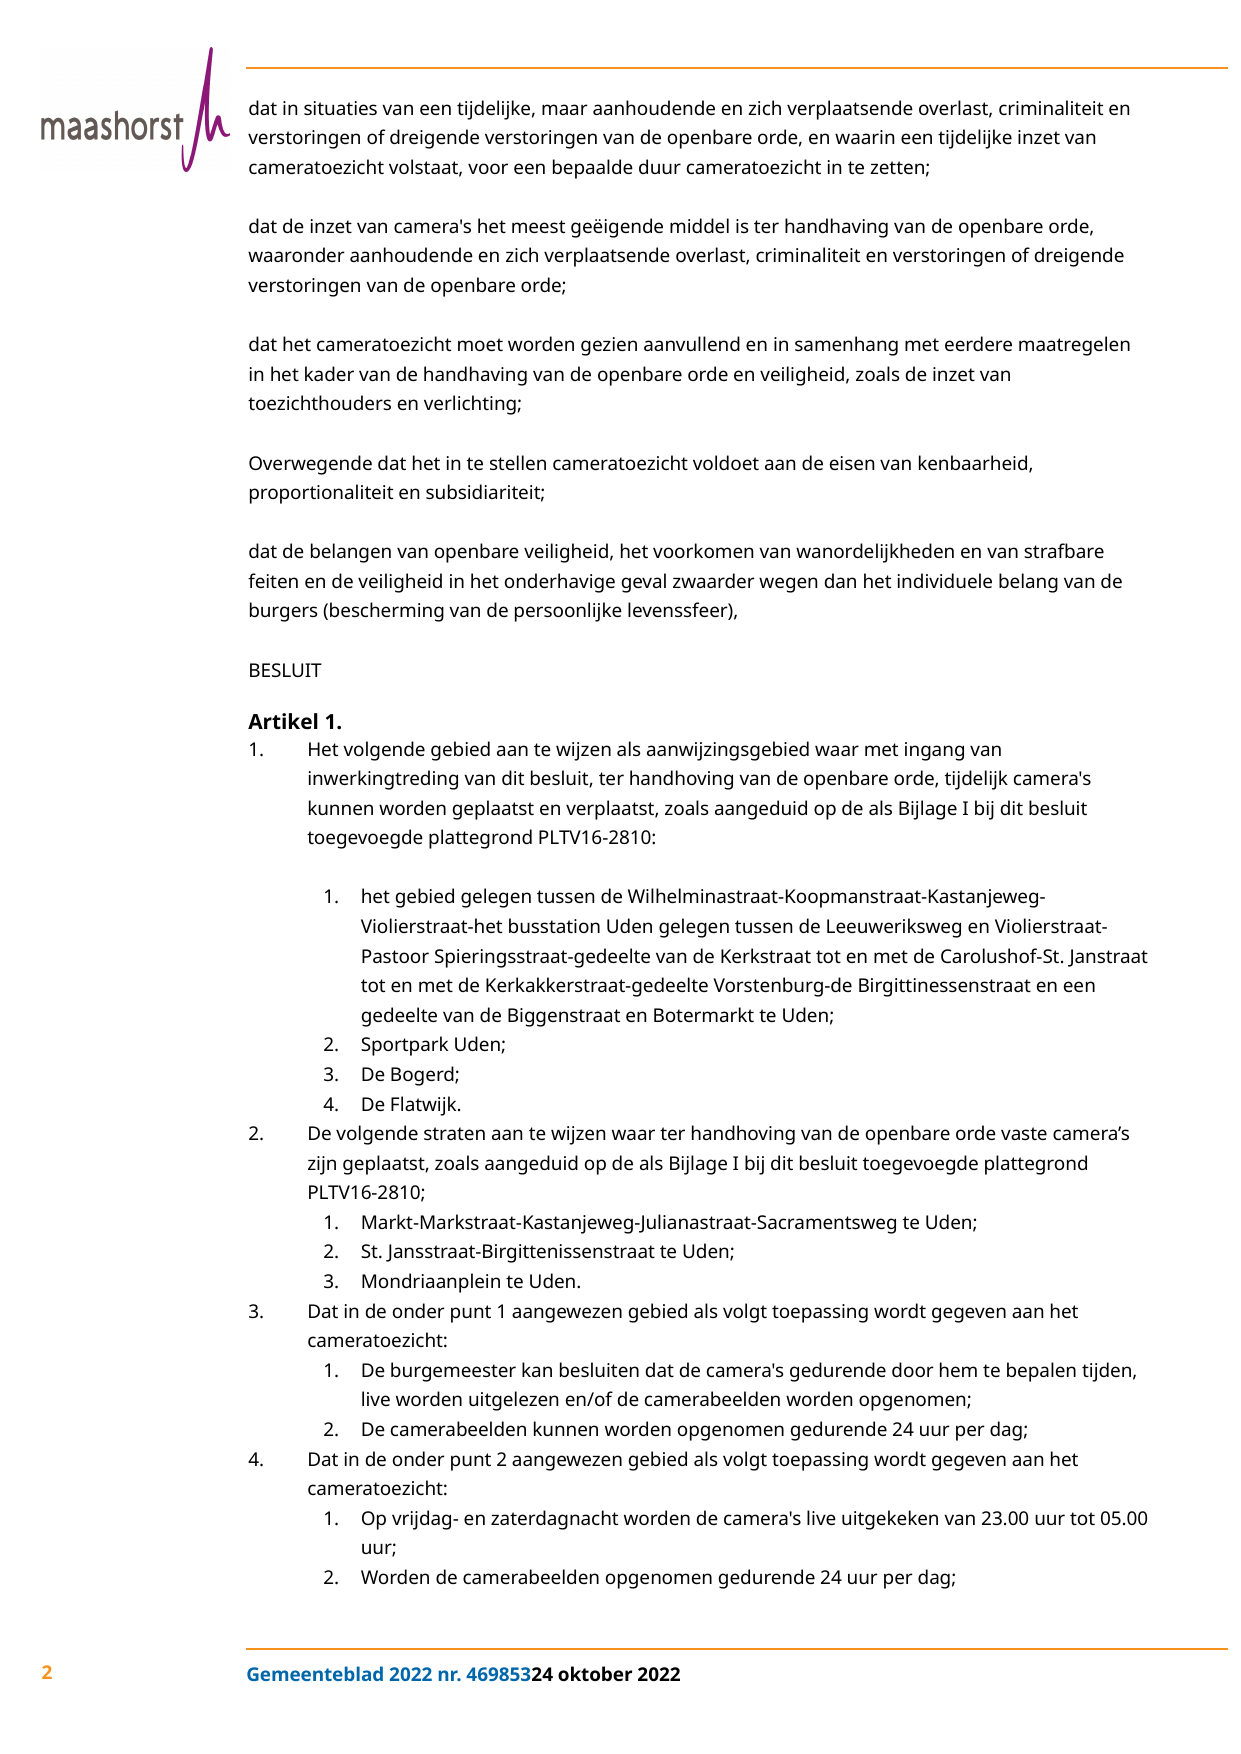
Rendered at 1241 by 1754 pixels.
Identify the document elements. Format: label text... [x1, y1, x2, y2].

list Markt-Markstraat-Kastanjeweg-Julianastraat-Sacramentsweg te Uden; [323, 1209, 1152, 1235]
text dat de belangen van openbare veiligheid, het voorkomen van wanordelijkheden en van strafbare feiten en de veiligheid in het onderhavige geval zwaarder wegen dan het individuele belang van de burgers (bescherming van de persoonlijke levenssfeer), [248, 538, 1152, 623]
list St. Jansstraat-Birgittenissenstraat te Uden; [323, 1239, 1152, 1264]
list Mondriaanplein te Uden. [323, 1268, 1152, 1294]
text BESLUIT [248, 657, 1152, 683]
text dat het cameratoezicht moet worden gezien aanvullend en in samenhang met eerdere maatregelen in het kader van de handhaving van de openbare orde en veiligheid, zoals de inzet van toezichthouders en verlichting; [248, 331, 1152, 416]
text Artikel 1. [248, 707, 1152, 736]
list De volgende straten aan te wijzen waar ter handhoving van de openbare orde vaste camera’s zijn geplaatst, zoals aangeduid op de als Bijlage I bij dit besluit toegevoegde plattegrond PLTV16-2810; [248, 1120, 1152, 1205]
list Sportpark Uden; [323, 1032, 1152, 1057]
list Dat in de onder punt 1 aangewezen gebied als volgt toepassing wordt gegeven aan het cameratoezicht: [248, 1298, 1152, 1353]
text dat de inzet van camera's het meest geëigende middel is ter handhaving van de openbare orde, waaronder aanhoudende en zich verplaatsende overlast, criminaliteit en verstoringen of dreigende verstoringen van de openbare orde; [248, 213, 1152, 298]
list Worden de camerabeelden opgenomen gedurende 24 uur per dag; [323, 1564, 1152, 1590]
text dat in situaties van een tijdelijke, maar aanhoudende en zich verplaatsende overlast, criminaliteit en verstoringen of dreigende verstoringen van de openbare orde, en waarin een tijdelijke inzet van cameratoezicht volstaat, voor een bepaalde duur cameratoezicht in te zetten; [248, 95, 1152, 180]
text Overwegende dat het in te stellen cameratoezicht voldoet aan de eisen van kenbaarheid, proportionaliteit en subsidiariteit; [248, 450, 1152, 505]
list De Bogerd; [323, 1061, 1152, 1087]
list De burgemeester kan besluiten dat de camera's gedurende door hem te bepalen tijden, live worden uitgelezen en/of de camerabeelden worden opgenomen; [323, 1357, 1152, 1412]
list De Flatwijk. [323, 1091, 1152, 1116]
list Op vrijdag- en zaterdagnacht worden de camera's live uitgekeken van 23.00 uur tot 05.00 uur; [323, 1505, 1152, 1560]
picture [41, 47, 231, 172]
list Het volgende gebied aan te wijzen als aanwijzingsgebied waar met ingang van inwerkingtreding van dit besluit, ter handhoving van de openbare orde, tijdelijk camera's kunnen worden geplaatst en verplaatst, zoals aangeduid op de als Bijlage I bij dit besluit toegevoegde plattegrond PLTV16-2810: [248, 736, 1152, 850]
list Dat in de onder punt 2 aangewezen gebied als volgt toepassing wordt gegeven aan het cameratoezicht: [248, 1446, 1152, 1501]
list De camerabeelden kunnen worden opgenomen gedurende 24 uur per dag; [323, 1416, 1152, 1442]
list het gebied gelegen tussen de Wilhelminastraat-Koopmanstraat-Kastanjeweg-Violierstraat-het busstation Uden gelegen tussen de Leeuweriksweg en Violierstraat-Pastoor Spieringsstraat-gedeelte van de Kerkstraat tot en met de Carolushof-St. Janstraat tot en met de Kerkakkerstraat-gedeelte Vorstenburg-de Birgittinessenstraat en een gedeelte van de Biggenstraat en Botermarkt te Uden; [323, 884, 1152, 1028]
